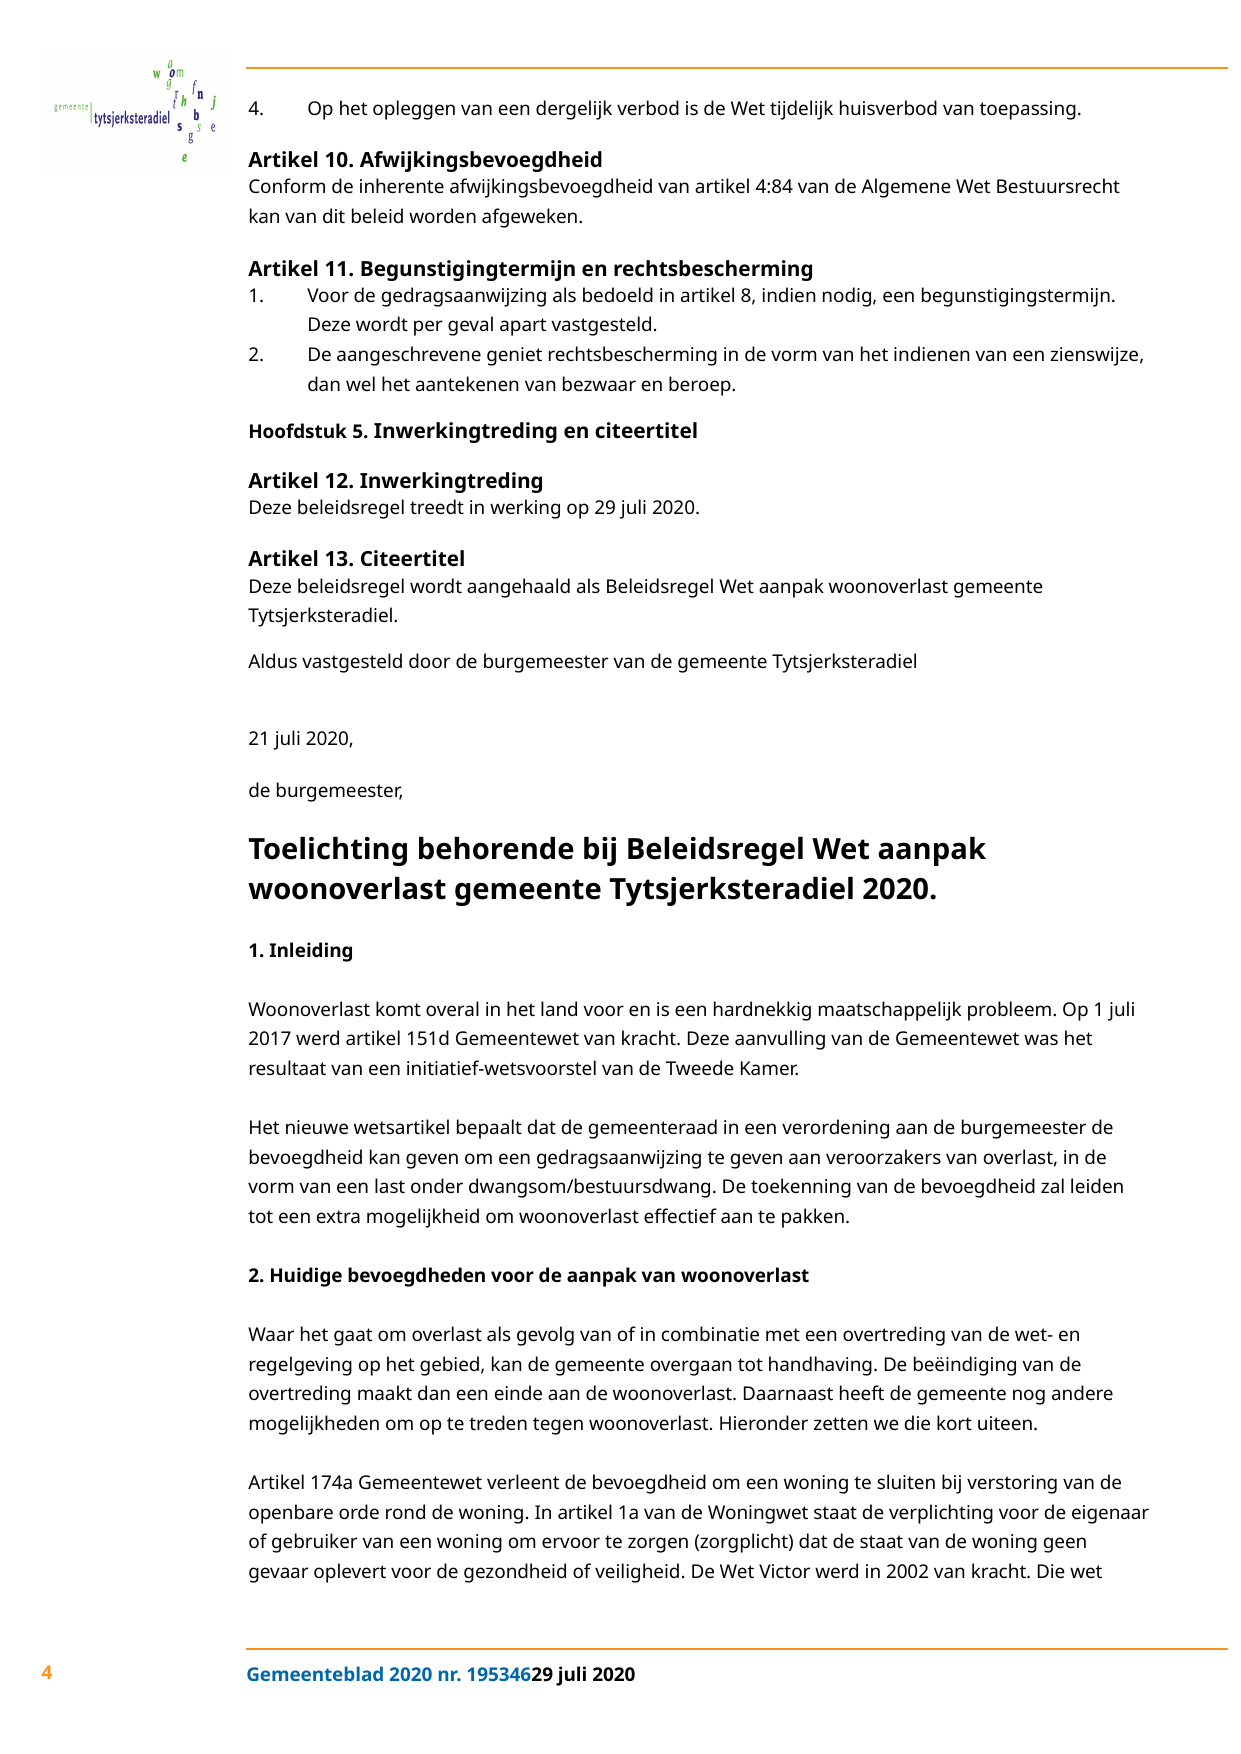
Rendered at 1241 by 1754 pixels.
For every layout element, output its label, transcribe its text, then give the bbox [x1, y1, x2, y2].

list Voor de gedragsaanwijzing als bedoeld in artikel 8, indien nodig, een begunstigingstermijn. Deze wordt per geval apart vastgesteld. [248, 282, 1152, 337]
picture [41, 47, 231, 172]
text Artikel 174a Gemeentewet verleent de bevoegdheid om een woning te sluiten bij verstoring van de openbare orde rond de woning. In artikel 1a van de Woningwet staat de verplichting voor de eigenaar of gebruiker van een woning om ervoor te zorgen (zorgplicht) dat de staat van de woning geen gevaar oplevert voor de gezondheid of veiligheid. De Wet Victor werd in 2002 van kracht. Die wet [248, 1469, 1152, 1584]
text Het nieuwe wetsartikel bepaalt dat de gemeenteraad in een verordening aan de burgemeester de bevoegdheid kan geven om een gedragsaanwijzing te geven aan veroorzakers van overlast, in de vorm van een last onder dwangsom/bestuursdwang. De toekenning van de bevoegdheid zal leiden tot een extra mogelijkheid om woonoverlast effectief aan te pakken. [248, 1114, 1152, 1229]
text Waar het gaat om overlast als gevolg van of in combinatie met een overtreding van de wet- en regelgeving op het gebied, kan de gemeente overgaan tot handhaving. De beëindiging van de overtreding maakt dan een einde aan de woonoverlast. Daarnaast heeft de gemeente nog andere mogelijkheden om op te treden tegen woonoverlast. Hieronder zetten we die kort uiteen. [248, 1321, 1152, 1436]
text Hoofdstuk 5. Inwerkingtreding en citeertitel [248, 416, 1152, 445]
text Artikel 11. Begunstigingtermijn en rechtsbescherming [248, 254, 1152, 282]
text Woonoverlast komt overal in het land voor en is een hardnekkig maatschappelijk probleem. Op 1 juli 2017 werd artikel 151d Gemeentewet van kracht. Deze aanvulling van de Gemeentewet was het resultaat van een initiatief-wetsvoorstel van de Tweede Kamer. [248, 996, 1152, 1081]
text Toelichting behorende bij Beleidsregel Wet aanpak woonoverlast gemeente Tytsjerksteradiel 2020. [248, 828, 1152, 908]
text de burgemeester, [248, 777, 1152, 803]
text Conform de inherente afwijkingsbevoegdheid van artikel 4:84 van de Algemene Wet Bestuursrecht kan van dit beleid worden afgeweken. [248, 174, 1152, 229]
text Artikel 10. Afwijkingsbevoegdheid [248, 145, 1152, 174]
text Aldus vastgesteld door de burgemeester van de gemeente Tytsjerksteradiel [248, 648, 1152, 674]
list De aangeschrevene geniet rechtsbescherming in de vorm van het indienen van een zienswijze, dan wel het aantekenen van bezwaar en beroep. [248, 341, 1152, 397]
text 2. Huidige bevoegdheden voor de aanpak van woonoverlast [248, 1262, 1152, 1288]
text 21 juli 2020, [248, 725, 1152, 751]
list Op het opleggen van een dergelijk verbod is de Wet tijdelijk huisverbod van toepassing. [248, 95, 1152, 121]
text Deze beleidsregel treedt in werking op 29 juli 2020. [248, 494, 1152, 520]
text Artikel 12. Inwerkingtreding [248, 466, 1152, 494]
text Deze beleidsregel wordt aangehaald als Beleidsregel Wet aanpak woonoverlast gemeente Tytsjerksteradiel. [248, 573, 1152, 628]
text 1. Inleiding [248, 937, 1152, 963]
text Artikel 13. Citeertitel [248, 544, 1152, 573]
